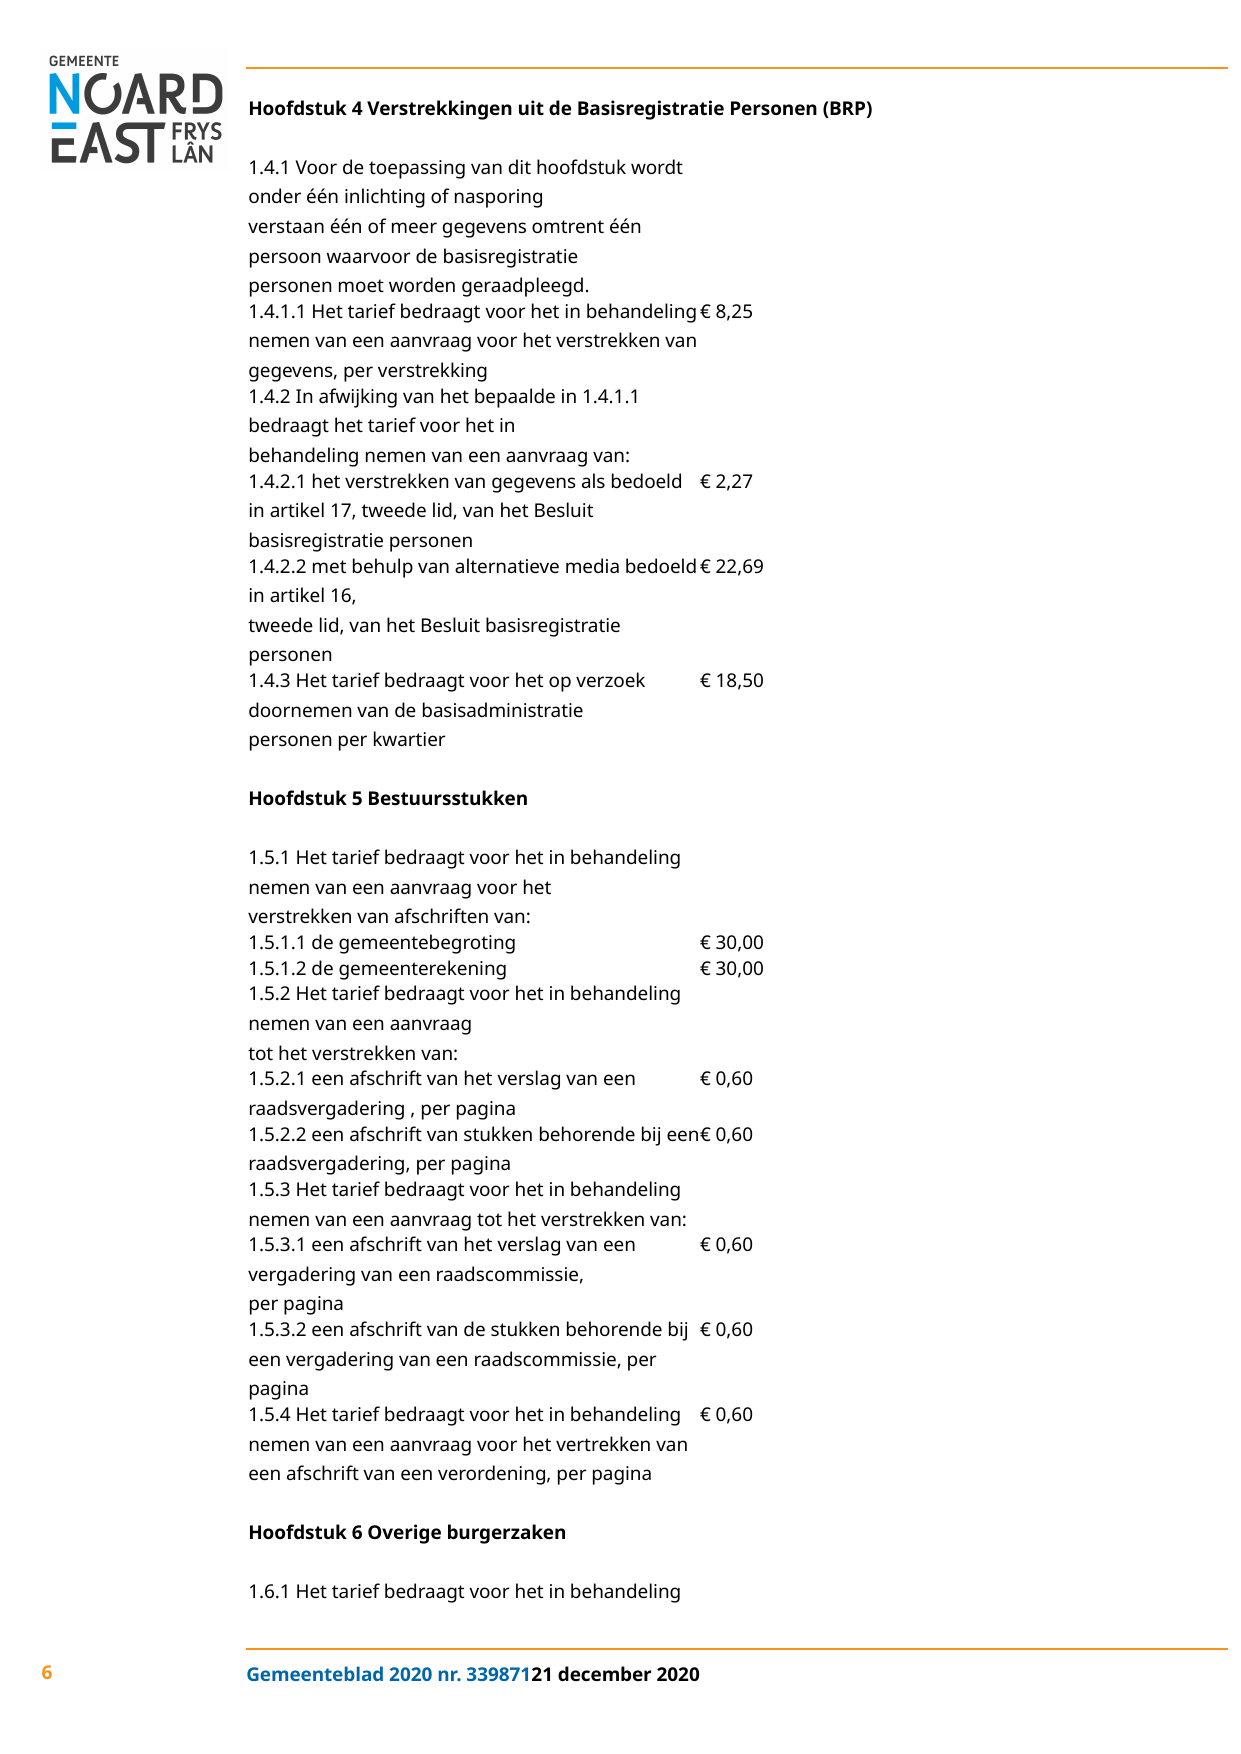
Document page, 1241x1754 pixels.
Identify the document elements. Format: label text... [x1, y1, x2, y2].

table_cell 1.4.1.1 Het tarief bedraagt voor het in behandeling nemen van een aanvraag voor het verstrekken van gegevens, per verstrekking [248, 298, 700, 383]
table_cell € 18,50 [700, 667, 1152, 752]
text Hoofdstuk 4 Verstrekkingen uit de Basisregistratie Personen (BRP) [248, 95, 1152, 121]
table_header 1.5.1 Het tarief bedraagt voor het in behandeling nemen van een aanvraag voor het verstrekken van afschriften van: [248, 844, 700, 929]
table_cell € 0,60 [700, 1066, 1152, 1121]
table_cell 1.4.2 In afwijking van het bepaalde in 1.4.1.1 bedraagt het tarief voor het in behandeling nemen van een aanvraag van: [248, 383, 700, 468]
table_cell € 30,00 [700, 955, 1152, 981]
table_cell € 0,60 [700, 1231, 1152, 1316]
table_cell 1.5.3 Het tarief bedraagt voor het in behandeling nemen van een aanvraag tot het verstrekken van: [248, 1176, 700, 1231]
table_cell € 2,27 [700, 468, 1152, 553]
table_header 1.4.1 Voor de toepassing van dit hoofdstuk wordt onder één inlichting of nasporing verstaan één of meer gegevens omtrent één persoon waarvoor de basisregistratie personen moet worden geraadpleegd. [248, 154, 700, 298]
table_cell € 0,60 [700, 1316, 1152, 1401]
table_header [700, 844, 1152, 929]
table_cell € 22,69 [700, 553, 1152, 667]
table_header [700, 1578, 1152, 1604]
text Hoofdstuk 6 Overige burgerzaken [248, 1519, 1152, 1545]
table_cell 1.5.3.2 een afschrift van de stukken behorende bij een vergadering van een raadscommissie, per pagina [248, 1316, 700, 1401]
table_cell € 0,60 [700, 1121, 1152, 1176]
table_cell 1.4.2.2 met behulp van alternatieve media bedoeld in artikel 16, tweede lid, van het Besluit basisregistratie personen [248, 553, 700, 667]
table_cell [700, 981, 1152, 1066]
table_cell 1.4.2.1 het verstrekken van gegevens als bedoeld in artikel 17, tweede lid, van het Besluit basisregistratie personen [248, 468, 700, 553]
table_cell 1.5.2.1 een afschrift van het verslag van een raadsvergadering , per pagina [248, 1066, 700, 1121]
table_cell 1.5.2 Het tarief bedraagt voor het in behandeling nemen van een aanvraag tot het verstrekken van: [248, 981, 700, 1066]
table_cell 1.5.1.2 de gemeenterekening [248, 955, 700, 981]
table_cell 1.5.4 Het tarief bedraagt voor het in behandeling nemen van een aanvraag voor het vertrekken van een afschrift van een verordening, per pagina [248, 1401, 700, 1486]
picture [41, 47, 231, 172]
table_cell 1.4.3 Het tarief bedraagt voor het op verzoek doornemen van de basisadministratie personen per kwartier [248, 667, 700, 752]
table_cell € 0,60 [700, 1401, 1152, 1486]
table_cell 1.5.1.1 de gemeentebegroting [248, 929, 700, 955]
text Hoofdstuk 5 Bestuursstukken [248, 785, 1152, 811]
table_header 1.6.1 Het tarief bedraagt voor het in behandeling [248, 1578, 700, 1604]
table_header [700, 154, 1152, 298]
table_cell € 8,25 [700, 298, 1152, 383]
table_cell 1.5.3.1 een afschrift van het verslag van een vergadering van een raadscommissie, per pagina [248, 1231, 700, 1316]
table_cell 1.5.2.2 een afschrift van stukken behorende bij een raadsvergadering, per pagina [248, 1121, 700, 1176]
table_cell [700, 1176, 1152, 1231]
table_cell € 30,00 [700, 929, 1152, 955]
table_cell [700, 383, 1152, 468]
